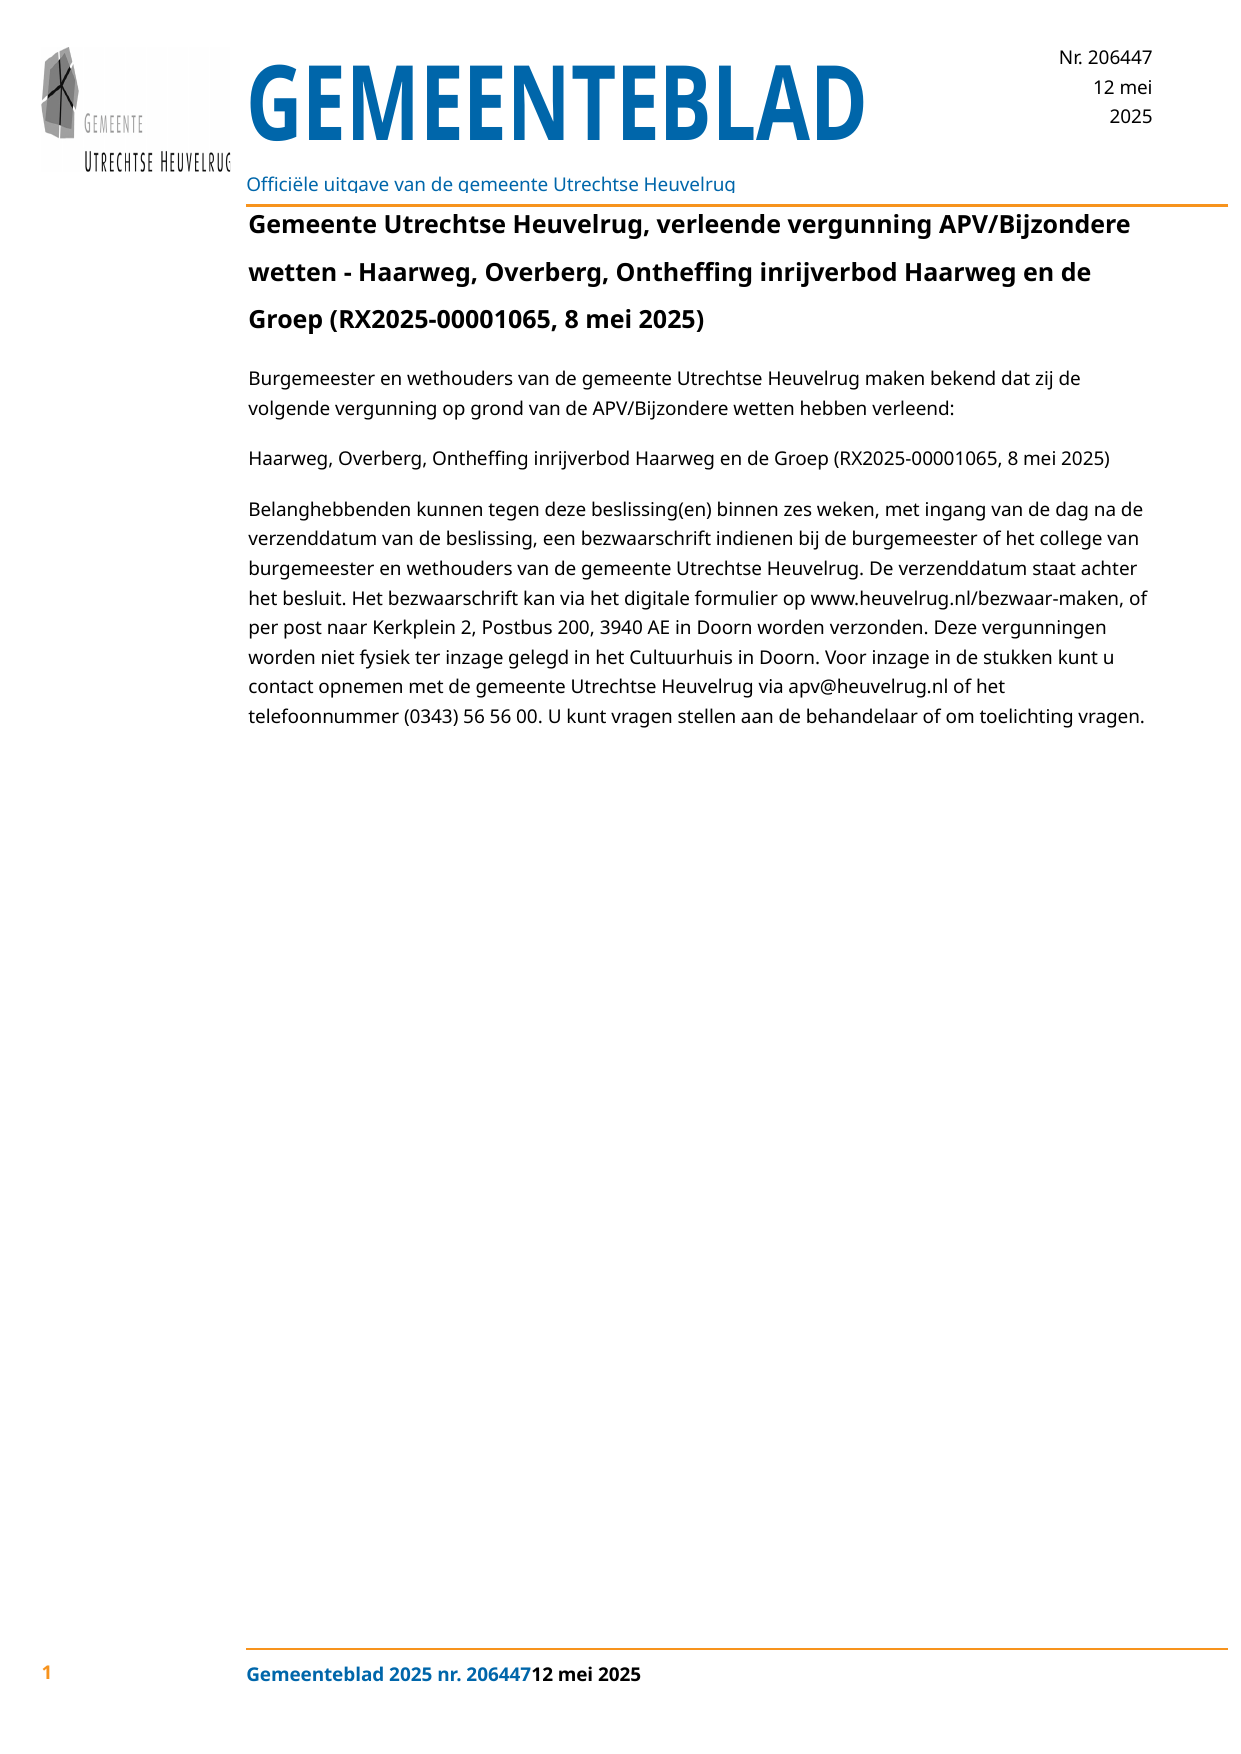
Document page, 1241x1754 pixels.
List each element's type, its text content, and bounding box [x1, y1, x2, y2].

text Haarweg, Overberg, Ontheffing inrijverbod Haarweg en de Groep (RX2025-00001065, 8 mei 2025) [248, 446, 1152, 471]
text Belanghebbenden kunnen tegen deze beslissing(en) binnen zes weken, met ingang van de dag na de verzenddatum van de beslissing, een bezwaarschrift indienen bij de burgemeester of het college van burgemeester en wethouders van de gemeente Utrechtse Heuvelrug. De verzenddatum staat achter het besluit. Het bezwaarschrift kan via het digitale formulier op www.heuvelrug.nl/bezwaar-maken, of per post naar Kerkplein 2, Postbus 200, 3940 AE in Doorn worden verzonden. Deze vergunningen worden niet fysiek ter inzage gelegd in het Cultuurhuis in Doorn. Voor inzage in de stukken kunt u contact opnemen met de gemeente Utrechtse Heuvelrug via apv@heuvelrug.nl of het telefoonnummer (0343) 56 56 00. U kunt vragen stellen aan de behandelaar of om toelichting vragen. [248, 496, 1152, 729]
text Burgemeester en wethouders van de gemeente Utrechtse Heuvelrug maken bekend dat zij de volgende vergunning op grond van de APV/Bijzondere wetten hebben verleend: [248, 366, 1152, 421]
picture [41, 47, 231, 172]
text Gemeente Utrechtse Heuvelrug, verleende vergunning APV/Bijzondere wetten - Haarweg, Overberg, Ontheffing inrijverbod Haarweg en de Groep (RX2025-00001065, 8 mei 2025) [248, 207, 1152, 336]
